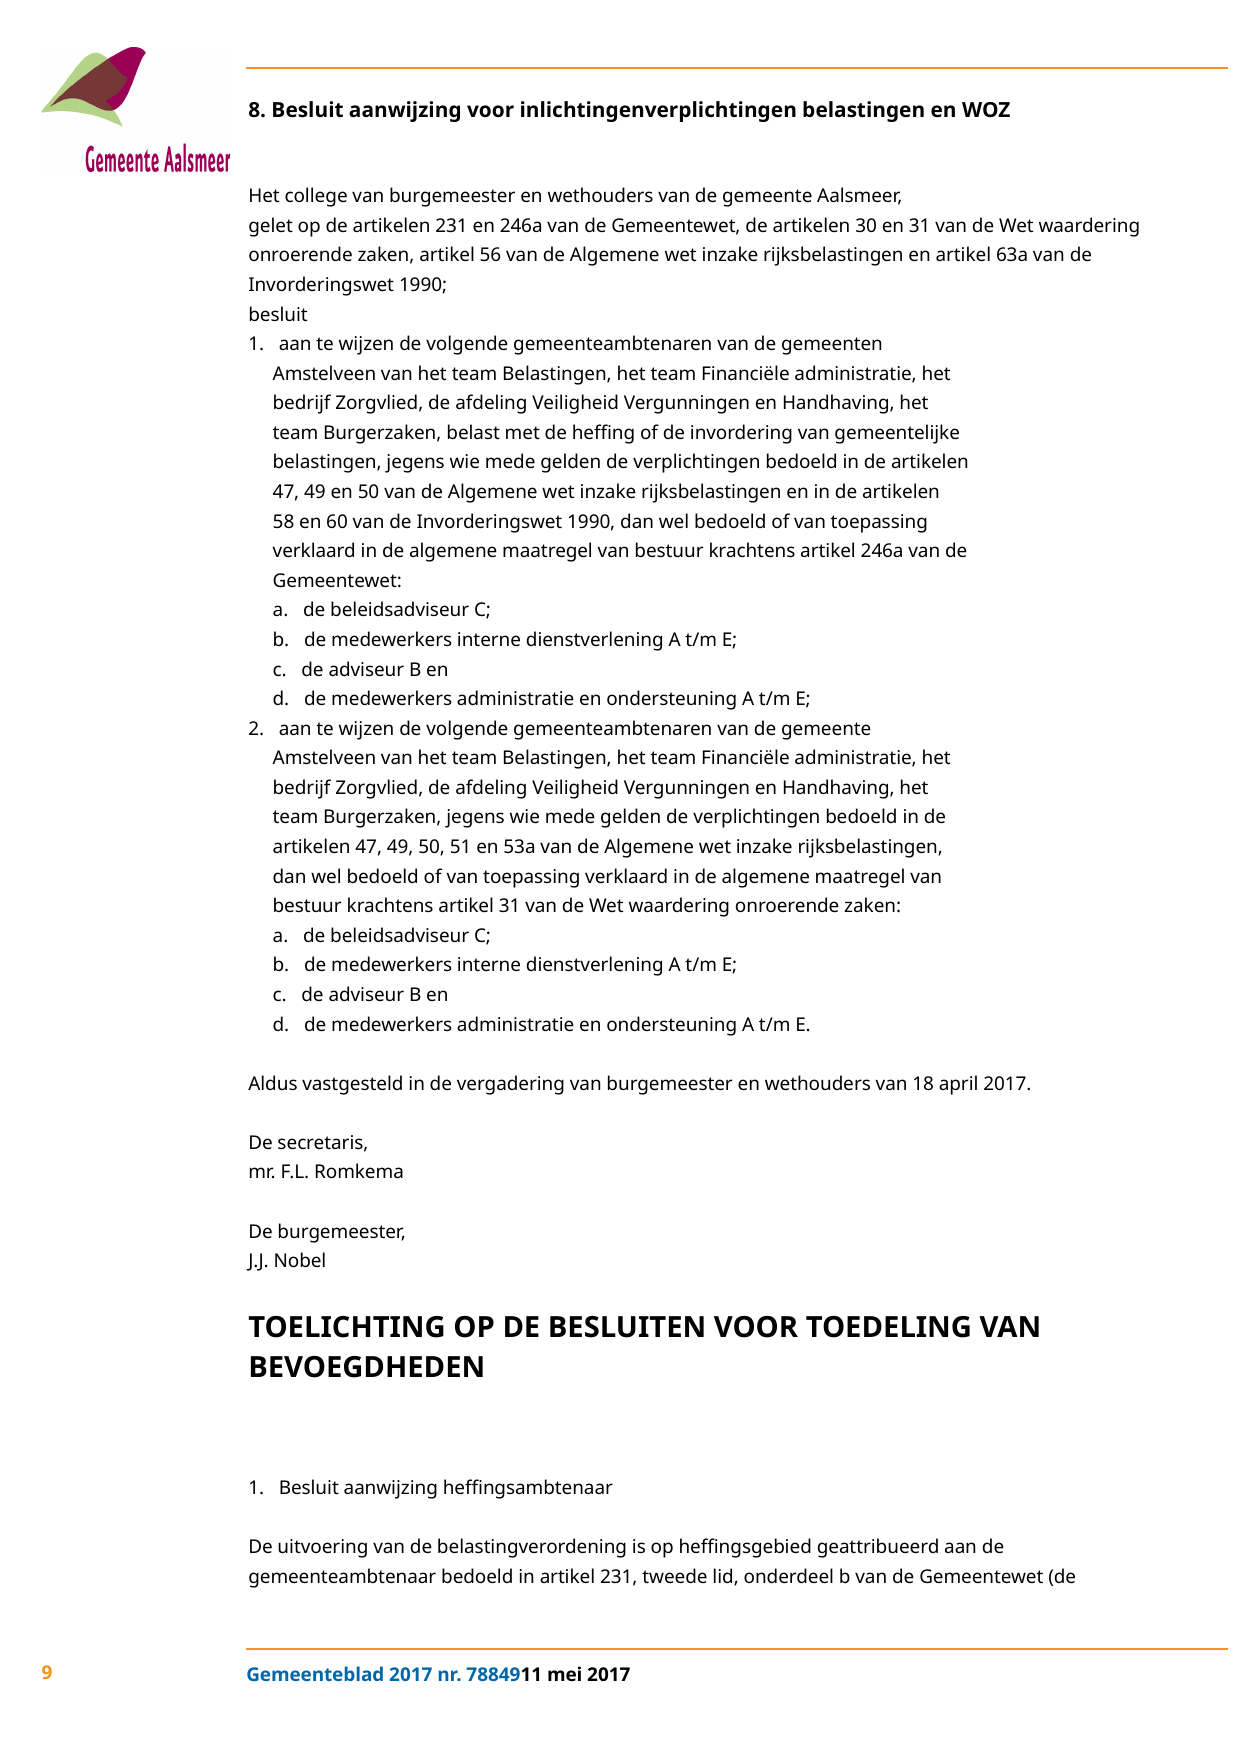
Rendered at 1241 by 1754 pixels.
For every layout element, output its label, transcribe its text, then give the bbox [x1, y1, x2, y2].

text team Burgerzaken, jegens wie mede gelden de verplichtingen bedoeld in de [248, 804, 1152, 829]
text bedrijf Zorgvlied, de afdeling Veiligheid Vergunningen en Handhaving, het [248, 774, 1152, 800]
text De uitvoering van de belastingverordening is op heffingsgebied geattribueerd aan de gemeenteambtenaar bedoeld in artikel 231, tweede lid, onderdeel b van de Gemeentewet (de [248, 1533, 1152, 1589]
text d. de medewerkers administratie en ondersteuning A t/m E; [248, 685, 1152, 711]
text a. de beleidsadviseur C; [248, 922, 1152, 948]
text TOELICHTING OP DE BESLUITEN VOOR TOEDELING VAN BEVOEGDHEDEN [248, 1307, 1152, 1386]
text 47, 49 en 50 van de Algemene wet inzake rijksbelastingen en in de artikelen [248, 478, 1152, 504]
text team Burgerzaken, belast met de heffing of de invordering van gemeentelijke [248, 419, 1152, 445]
text J.J. Nobel [248, 1247, 1152, 1273]
text besluit [248, 301, 1152, 327]
text De secretaris, [248, 1129, 1152, 1155]
text b. de medewerkers interne dienstverlening A t/m E; [248, 952, 1152, 977]
text 8. Besluit aanwijzing voor inlichtingenverplichtingen belastingen en WOZ [248, 95, 1152, 123]
text Amstelveen van het team Belastingen, het team Financiële administratie, het [248, 360, 1152, 386]
text bedrijf Zorgvlied, de afdeling Veiligheid Vergunningen en Handhaving, het [248, 389, 1152, 415]
text gelet op de artikelen 231 en 246a van de Gemeentewet, de artikelen 30 en 31 van de Wet waardering onroerende zaken, artikel 56 van de Algemene wet inzake rijksbelastingen en artikel 63a van de Invorderingswet 1990; [248, 212, 1152, 297]
text Gemeentewet: [248, 567, 1152, 593]
text De burgemeester, [248, 1218, 1152, 1244]
text Aldus vastgesteld in de vergadering van burgemeester en wethouders van 18 april 2017. [248, 1070, 1152, 1096]
text c. de adviseur B en [248, 981, 1152, 1007]
text 2. aan te wijzen de volgende gemeenteambtenaren van de gemeente [248, 715, 1152, 741]
text Het college van burgemeester en wethouders van de gemeente Aalsmeer, [248, 182, 1152, 208]
text a. de beleidsadviseur C; [248, 597, 1152, 622]
text dan wel bedoeld of van toepassing verklaard in de algemene maatregel van [248, 863, 1152, 889]
text 1. Besluit aanwijzing heffingsambtenaar [248, 1474, 1152, 1500]
picture [41, 47, 231, 172]
text belastingen, jegens wie mede gelden de verplichtingen bedoeld in de artikelen [248, 449, 1152, 474]
text 58 en 60 van de Invorderingswet 1990, dan wel bedoeld of van toepassing [248, 508, 1152, 534]
text d. de medewerkers administratie en ondersteuning A t/m E. [248, 1011, 1152, 1037]
text c. de adviseur B en [248, 656, 1152, 682]
text bestuur krachtens artikel 31 van de Wet waardering onroerende zaken: [248, 892, 1152, 918]
text Amstelveen van het team Belastingen, het team Financiële administratie, het [248, 744, 1152, 770]
text verklaard in de algemene maatregel van bestuur krachtens artikel 246a van de [248, 537, 1152, 563]
text 1. aan te wijzen de volgende gemeenteambtenaren van de gemeenten [248, 330, 1152, 356]
text b. de medewerkers interne dienstverlening A t/m E; [248, 626, 1152, 652]
text mr. F.L. Romkema [248, 1159, 1152, 1184]
text artikelen 47, 49, 50, 51 en 53a van de Algemene wet inzake rijksbelastingen, [248, 833, 1152, 859]
